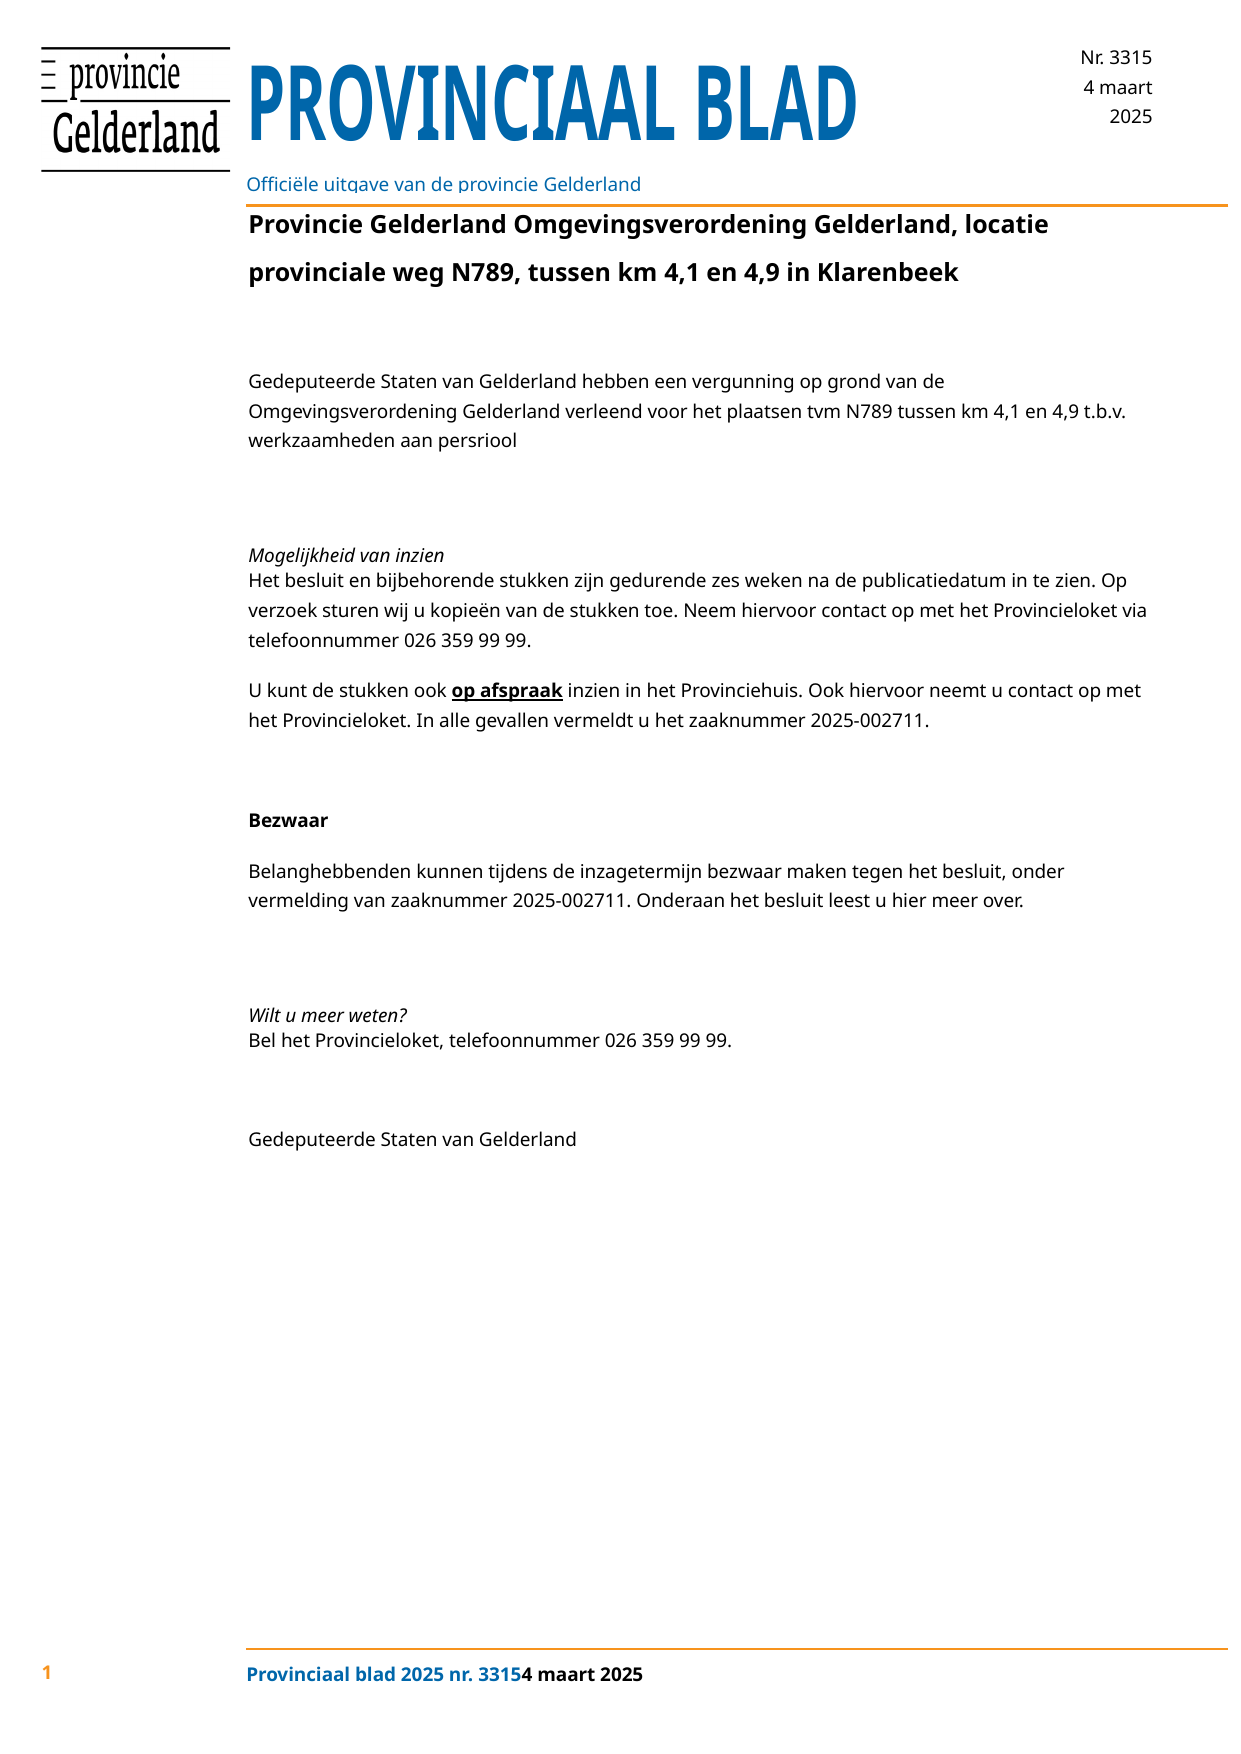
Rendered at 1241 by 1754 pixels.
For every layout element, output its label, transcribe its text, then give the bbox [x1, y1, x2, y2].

text Belanghebbenden kunnen tijdens de inzagetermijn bezwaar maken tegen het besluit, onder vermelding van zaaknummer 2025-002711. Onderaan het besluit leest u hier meer over. [248, 858, 1152, 913]
text Bezwaar [248, 808, 1152, 833]
text Gedeputeerde Staten van Gelderland hebben een vergunning op grond van de Omgevingsverordening Gelderland verleend voor het plaatsen tvm N789 tussen km 4,1 en 4,9 t.b.v. werkzaamheden aan persriool [248, 368, 1152, 453]
text Bel het Provincieloket, telefoonnummer 026 359 99 99. [248, 1028, 1152, 1053]
text Het besluit en bijbehorende stukken zijn gedurende zes weken na de publicatiedatum in te zien. Op verzoek sturen wij u kopieën van de stukken toe. Neem hiervoor contact op met het Provincieloket via telefoonnummer 026 359 99 99. [248, 568, 1152, 652]
text Mogelijkheid van inzien [248, 542, 1152, 568]
text Provincie Gelderland Omgevingsverordening Gelderland, locatie provinciale weg N789, tussen km 4,1 en 4,9 in Klarenbeek [248, 207, 1152, 288]
text Gedeputeerde Staten van Gelderland [248, 1126, 1152, 1152]
picture [41, 47, 231, 172]
text U kunt de stukken ook op afspraak inzien in het Provinciehuis. Ook hiervoor neemt u contact op met het Provincieloket. In alle gevallen vermeldt u het zaaknummer 2025-002711. [248, 677, 1152, 732]
text Wilt u meer weten? [248, 1002, 1152, 1028]
